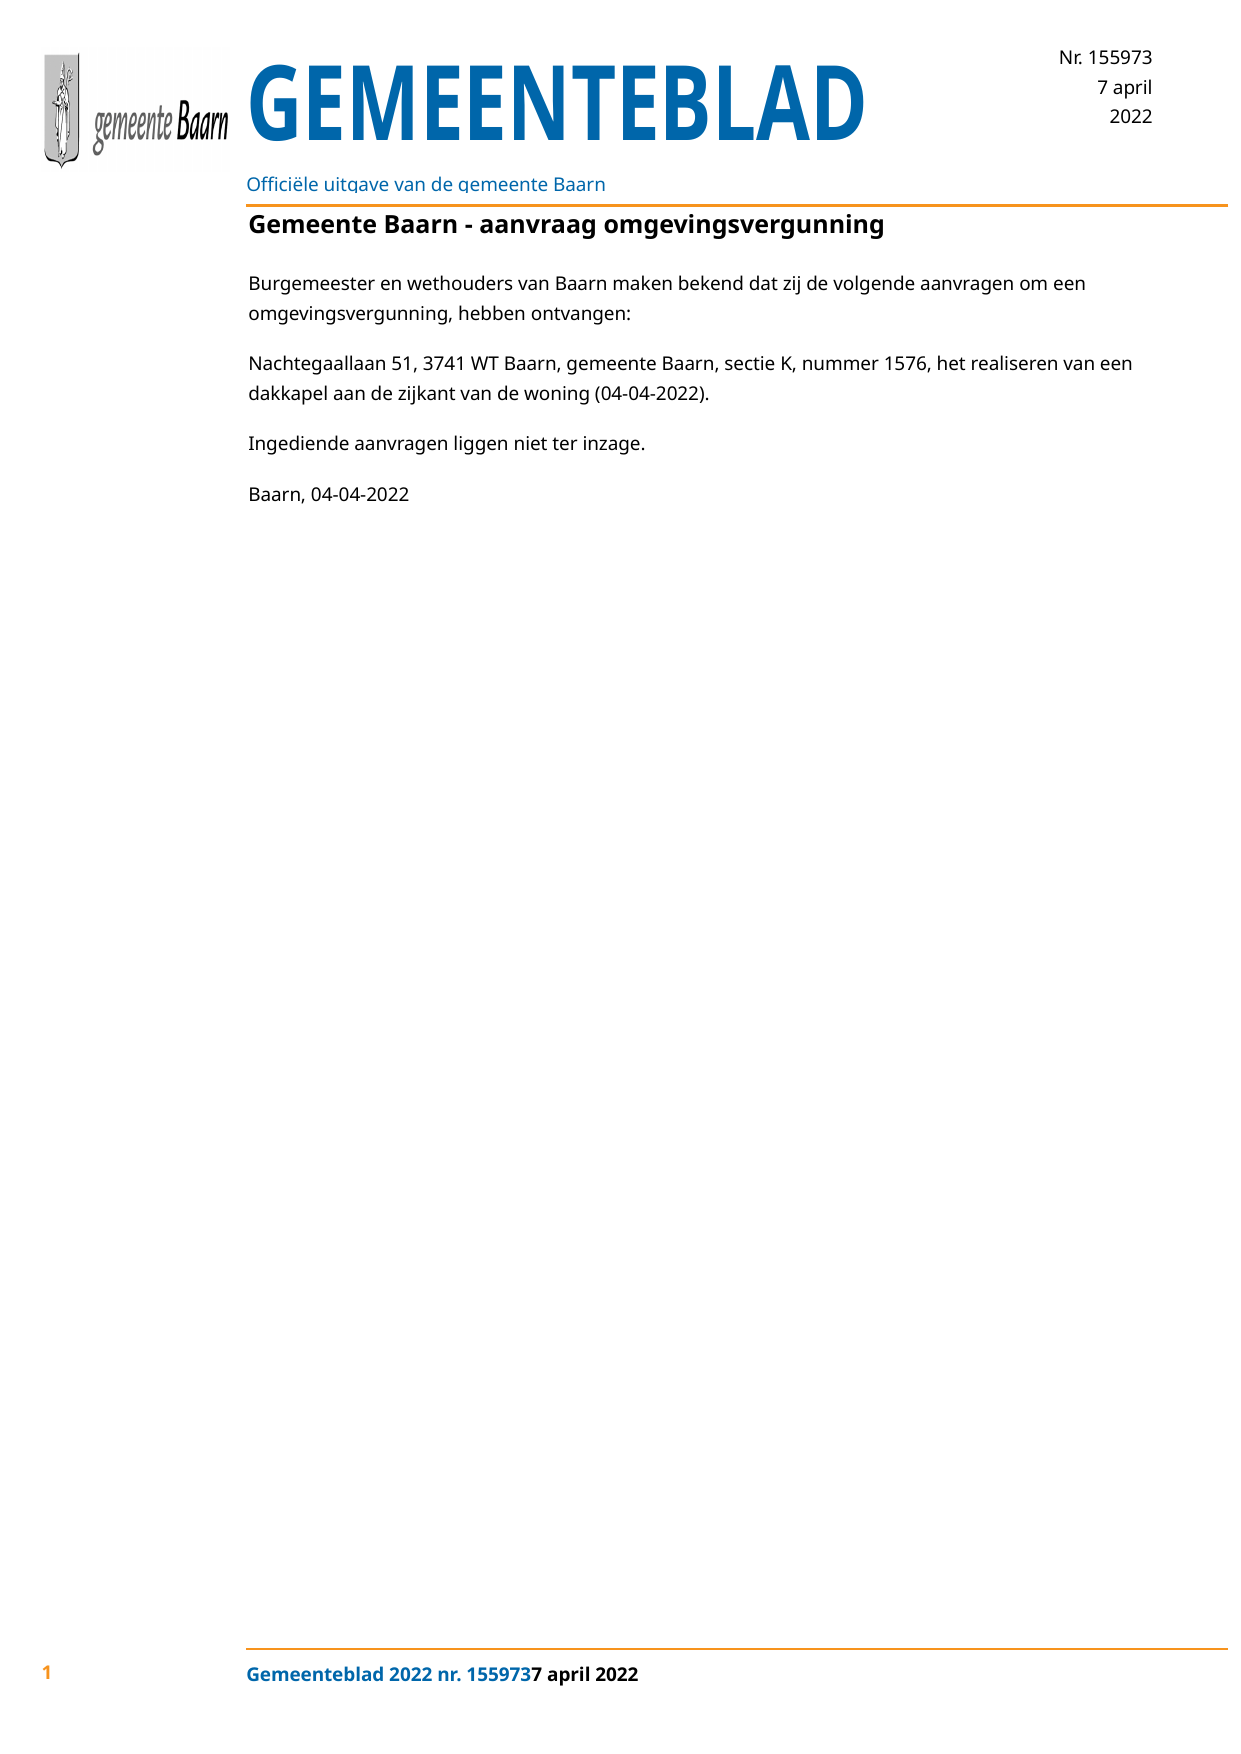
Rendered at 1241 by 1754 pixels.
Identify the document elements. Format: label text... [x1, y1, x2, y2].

text Ingediende aanvragen liggen niet ter inzage. [248, 430, 1152, 456]
text Nachtegaallaan 51, 3741 WT Baarn, gemeente Baarn, sectie K, nummer 1576, het realiseren van een dakkapel aan de zijkant van de woning (04-04-2022). [248, 350, 1152, 406]
text Baarn, 04-04-2022 [248, 481, 1152, 506]
picture [41, 47, 231, 172]
text Burgemeester en wethouders van Baarn maken bekend dat zij de volgende aanvragen om een omgevingsvergunning, hebben ontvangen: [248, 270, 1152, 326]
text Gemeente Baarn - aanvraag omgevingsvergunning [248, 207, 1152, 241]
